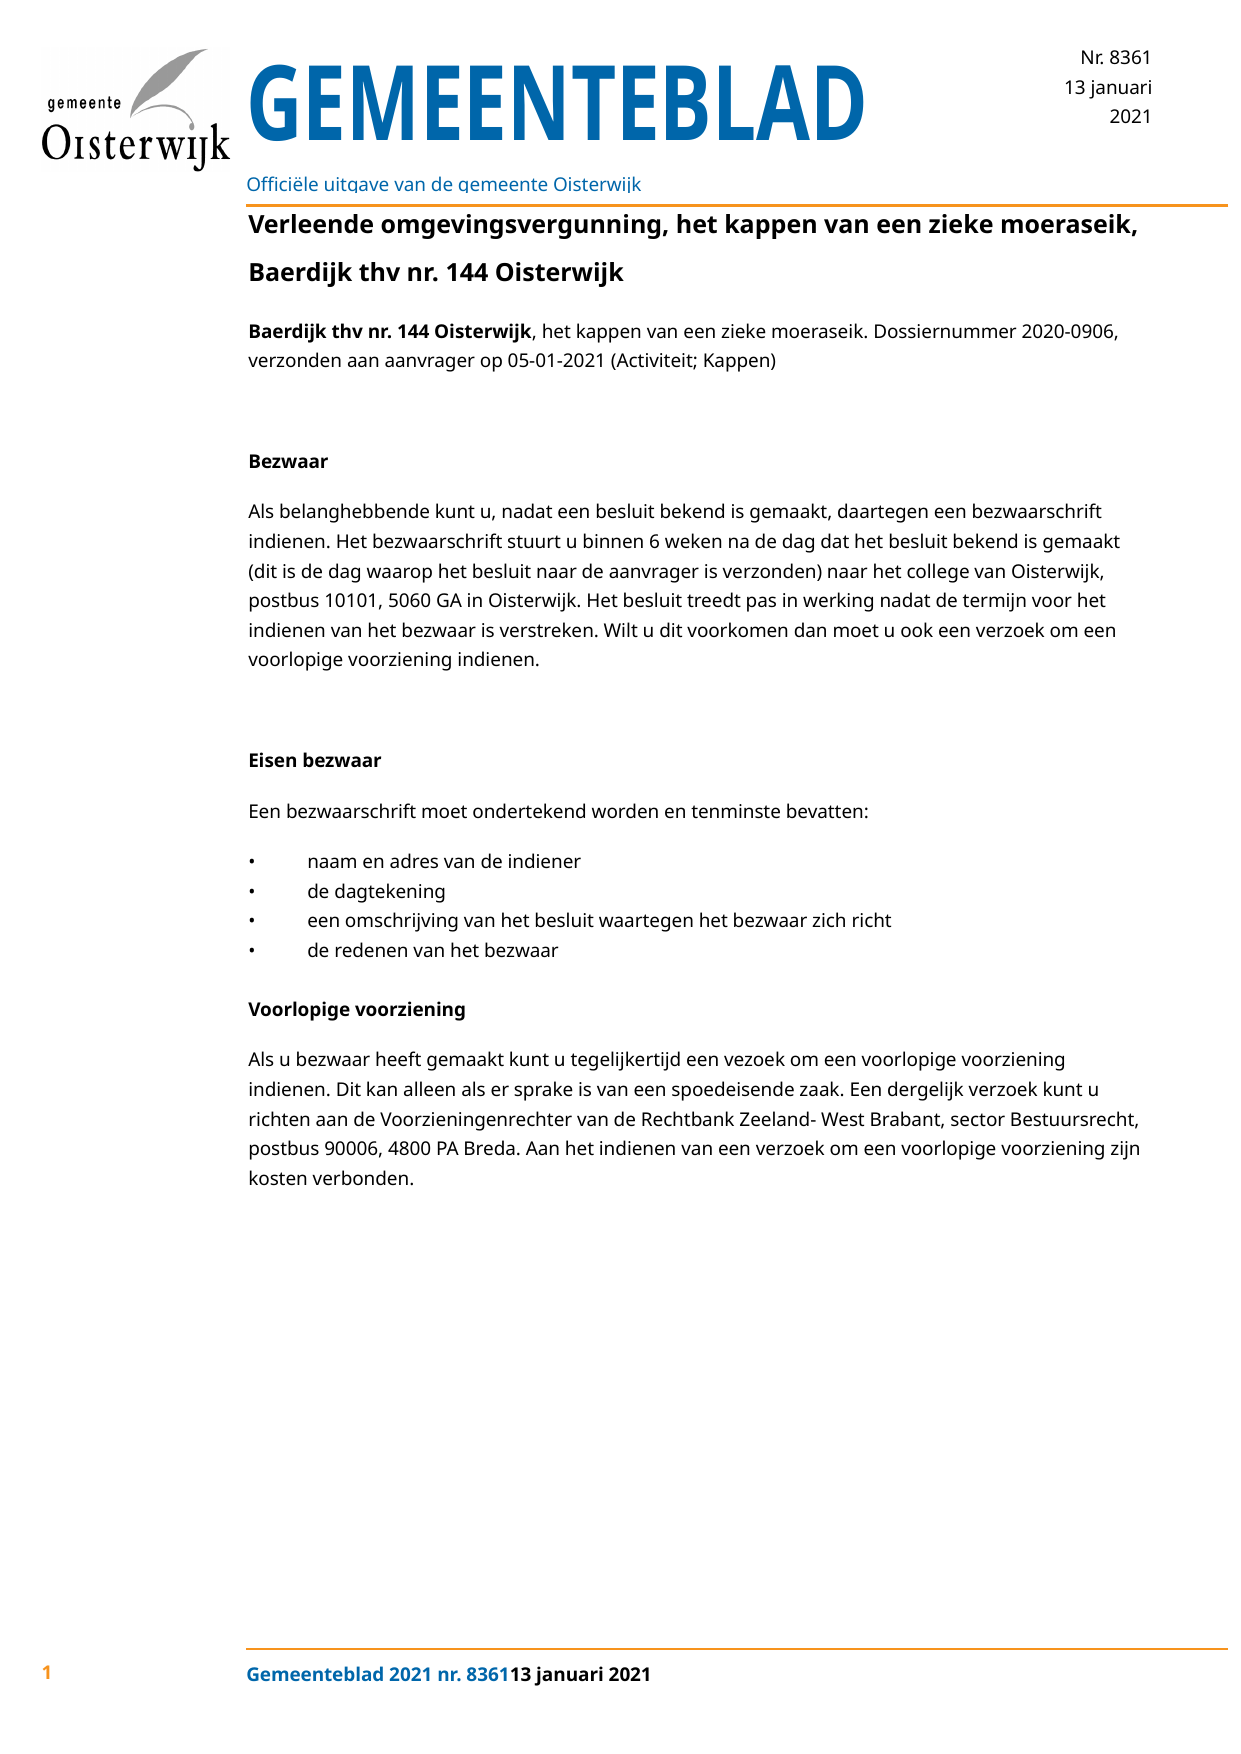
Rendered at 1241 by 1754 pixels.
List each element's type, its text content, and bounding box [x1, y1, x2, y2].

list de redenen van het bezwaar [248, 937, 1152, 963]
list een omschrijving van het besluit waartegen het bezwaar zich richt [248, 907, 1152, 933]
text Baerdijk thv nr. 144 Oisterwijk, het kappen van een zieke moeraseik. Dossiernummer 2020-0906, verzonden aan aanvrager op 05-01-2021 (Activiteit; Kappen) [248, 318, 1152, 373]
text Als u bezwaar heeft gemaakt kunt u tegelijkertijd een vezoek om een voorlopige voorziening indienen. Dit kan alleen als er sprake is van een spoedeisende zaak. Een dergelijk verzoek kunt u richten aan de Voorzieningenrechter van de Rechtbank Zeeland- West Brabant, sector Bestuursrecht, postbus 90006, 4800 PA Breda. Aan het indienen van een verzoek om een voorlopige voorziening zijn kosten verbonden. [248, 1047, 1152, 1191]
text Als belanghebbende kunt u, nadat een besluit bekend is gemaakt, daartegen een bezwaarschrift indienen. Het bezwaarschrift stuurt u binnen 6 weken na de dag dat het besluit bekend is gemaakt (dit is de dag waarop het besluit naar de aanvrager is verzonden) naar het college van Oisterwijk, postbus 10101, 5060 GA in Oisterwijk. Het besluit treedt pas in werking nadat de termijn voor het indienen van het bezwaar is verstreken. Wilt u dit voorkomen dan moet u ook een verzoek om een voorlopige voorziening indienen. [248, 499, 1152, 672]
text Eisen bezwaar [248, 747, 1152, 773]
list de dagtekening [248, 878, 1152, 904]
text Voorlopige voorziening [248, 996, 1152, 1022]
text Verleende omgevingsvergunning, het kappen van een zieke moeraseik, Baerdijk thv nr. 144 Oisterwijk [248, 207, 1152, 288]
text Een bezwaarschrift moet ondertekend worden en tenminste bevatten: [248, 798, 1152, 824]
picture [41, 47, 231, 172]
list naam en adres van de indiener [248, 848, 1152, 874]
text Bezwaar [248, 448, 1152, 474]
